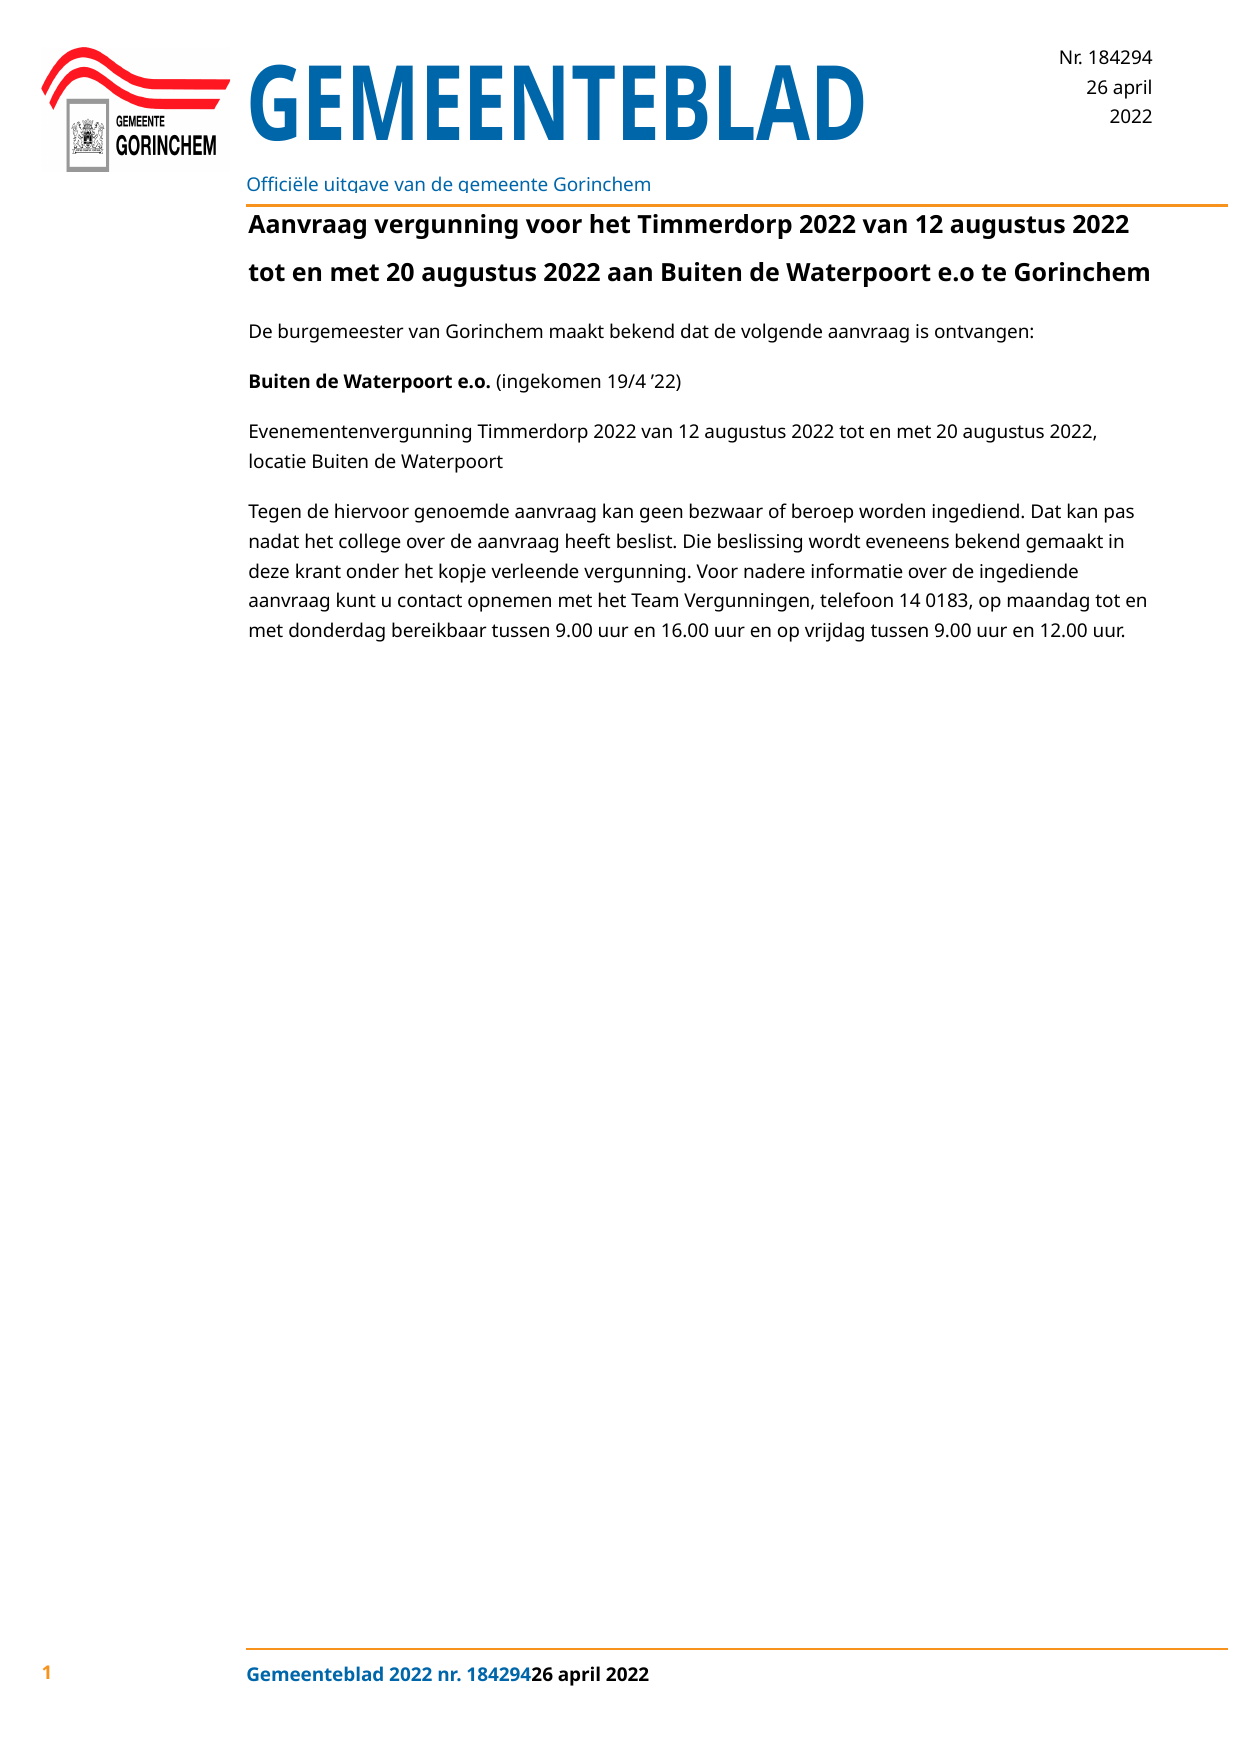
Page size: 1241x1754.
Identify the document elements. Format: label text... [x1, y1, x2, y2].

text Aanvraag vergunning voor het Timmerdorp 2022 van 12 augustus 2022 tot en met 20 augustus 2022 aan Buiten de Waterpoort e.o te Gorinchem [248, 207, 1152, 288]
text De burgemeester van Gorinchem maakt bekend dat de volgende aanvraag is ontvangen: [248, 318, 1152, 344]
text Tegen de hiervoor genoemde aanvraag kan geen bezwaar of beroep worden ingediend. Dat kan pas nadat het college over de aanvraag heeft beslist. Die beslissing wordt eveneens bekend gemaakt in deze krant onder het kopje verleende vergunning. Voor nadere informatie over de ingediende aanvraag kunt u contact opnemen met het Team Vergunningen, telefoon 14 0183, op maandag tot en met donderdag bereikbaar tussen 9.00 uur en 16.00 uur en op vrijdag tussen 9.00 uur en 12.00 uur. [248, 499, 1152, 643]
text Buiten de Waterpoort e.o. (ingekomen 19/4 ’22) [248, 368, 1152, 394]
text Evenementenvergunning Timmerdorp 2022 van 12 augustus 2022 tot en met 20 augustus 2022, locatie Buiten de Waterpoort [248, 419, 1152, 474]
picture [41, 47, 231, 172]
